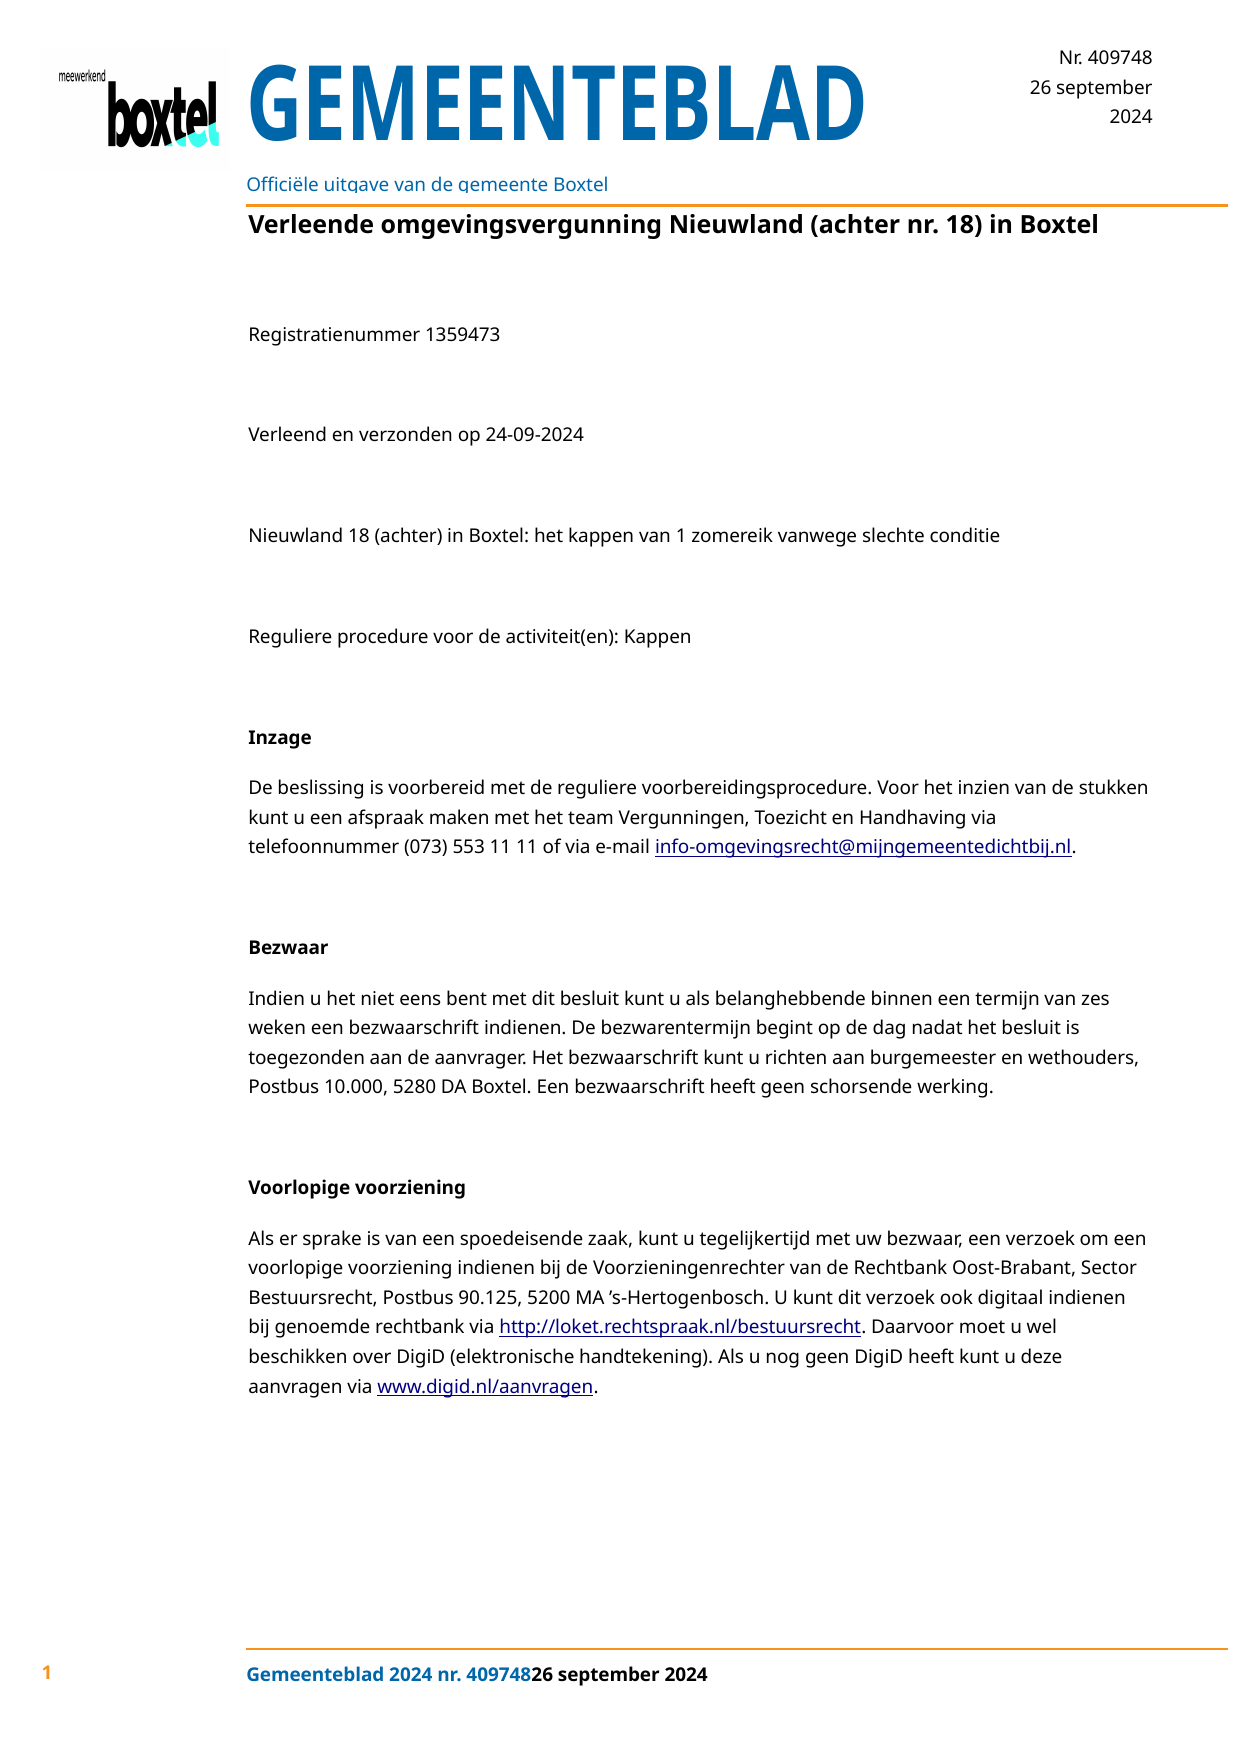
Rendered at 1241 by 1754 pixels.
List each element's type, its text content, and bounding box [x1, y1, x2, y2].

text Nieuwland 18 (achter) in Boxtel: het kappen van 1 zomereik vanwege slechte conditie [248, 522, 1152, 548]
text De beslissing is voorbereid met de reguliere voorbereidingsprocedure. Voor het inzien van de stukken kunt u een afspraak maken met het team Vergunningen, Toezicht en Handhaving via telefoonnummer (073) 553 11 11 of via e-mail info-omgevingsrecht@mijngemeentedichtbij.nl. [248, 774, 1152, 859]
text Reguliere procedure voor de activiteit(en): Kappen [248, 623, 1152, 649]
picture [41, 47, 231, 172]
text Verleend en verzonden op 24-09-2024 [248, 422, 1152, 447]
text Registratienummer 1359473 [248, 321, 1152, 346]
text Bezwaar [248, 934, 1152, 960]
text Voorlopige voorziening [248, 1174, 1152, 1200]
text Als er sprake is van een spoedeisende zaak, kunt u tegelijkertijd met uw bezwaar, een verzoek om een voorlopige voorziening indienen bij de Voorzieningenrechter van de Rechtbank Oost-Brabant, Sector Bestuursrecht, Postbus 90.125, 5200 MA ’s-Hertogenbosch. U kunt dit verzoek ook digitaal indienen bij genoemde rechtbank via http://loket.rechtspraak.nl/bestuursrecht. Daarvoor moet u wel beschikken over DigiD (elektronische handtekening). Als u nog geen DigiD heeft kunt u deze aanvragen via www.digid.nl/aanvragen. [248, 1225, 1152, 1398]
text Indien u het niet eens bent met dit besluit kunt u als belanghebbende binnen een termijn van zes weken een bezwaarschrift indienen. De bezwarentermijn begint op de dag nadat het besluit is toegezonden aan de aanvrager. Het bezwaarschrift kunt u richten aan burgemeester en wethouders, Postbus 10.000, 5280 DA Boxtel. Een bezwaarschrift heeft geen schorsende werking. [248, 985, 1152, 1099]
text Verleende omgevingsvergunning Nieuwland (achter nr. 18) in Boxtel [248, 207, 1152, 241]
text Inzage [248, 724, 1152, 750]
